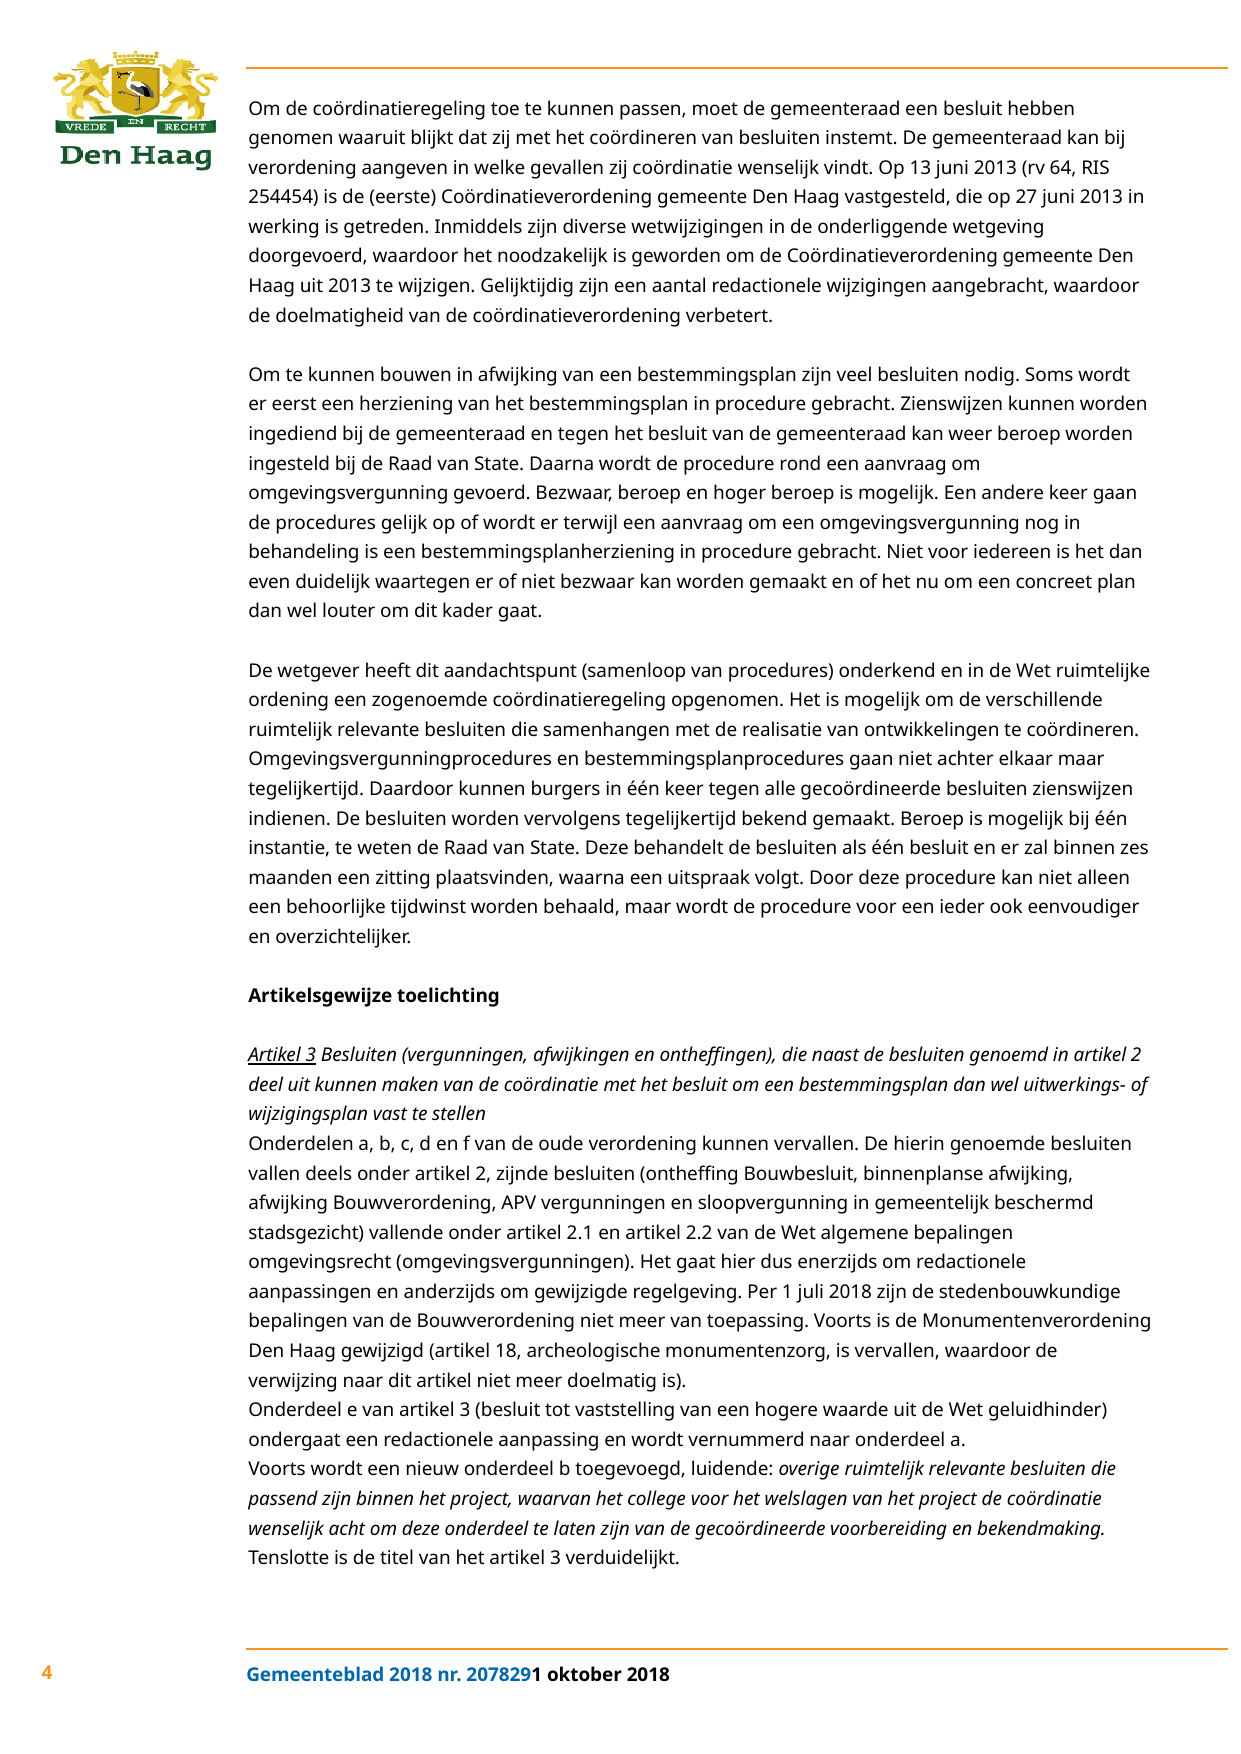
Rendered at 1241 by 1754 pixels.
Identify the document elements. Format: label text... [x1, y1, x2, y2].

text Artikelsgewijze toelichting [248, 982, 1152, 1008]
text Om de coördinatieregeling toe te kunnen passen, moet de gemeenteraad een besluit hebben genomen waaruit blijkt dat zij met het coördineren van besluiten instemt. De gemeenteraad kan bij verordening aangeven in welke gevallen zij coördinatie wenselijk vindt. Op 13 juni 2013 (rv 64, RIS 254454) is de (eerste) Coördinatieverordening gemeente Den Haag vastgesteld, die op 27 juni 2013 in werking is getreden. Inmiddels zijn diverse wetwijzigingen in de onderliggende wetgeving doorgevoerd, waardoor het noodzakelijk is geworden om de Coördinatieverordening gemeente Den Haag uit 2013 te wijzigen. Gelijktijdig zijn een aantal redactionele wijzigingen aangebracht, waardoor de doelmatigheid van de coördinatieverordening verbetert. [248, 95, 1152, 328]
text Voorts wordt een nieuw onderdeel b toegevoegd, luidende: overige ruimtelijk relevante besluiten die passend zijn binnen het project, waarvan het college voor het welslagen van het project de coördinatie wenselijk acht om deze onderdeel te laten zijn van de gecoördineerde voorbereiding en bekendmaking. [248, 1456, 1152, 1541]
text Onderdeel e van artikel 3 (besluit tot vaststelling van een hogere waarde uit de Wet geluidhinder) ondergaat een redactionele aanpassing en wordt vernummerd naar onderdeel a. [248, 1396, 1152, 1452]
text Onderdelen a, b, c, d en f van de oude verordening kunnen vervallen. De hierin genoemde besluiten vallen deels onder artikel 2, zijnde besluiten (ontheffing Bouwbesluit, binnenplanse afwijking, afwijking Bouwverordening, APV vergunningen en sloopvergunning in gemeentelijk beschermd stadsgezicht) vallende onder artikel 2.1 en artikel 2.2 van de Wet algemene bepalingen omgevingsrecht (omgevingsvergunningen). Het gaat hier dus enerzijds om redactionele aanpassingen en anderzijds om gewijzigde regelgeving. Per 1 juli 2018 zijn de stedenbouwkundige bepalingen van de Bouwverordening niet meer van toepassing. Voorts is de Monumentenverordening Den Haag gewijzigd (artikel 18, archeologische monumentenzorg, is vervallen, waardoor de verwijzing naar dit artikel niet meer doelmatig is). [248, 1130, 1152, 1393]
text Artikel 3 Besluiten (vergunningen, afwijkingen en ontheffingen), die naast de besluiten genoemd in artikel 2 deel uit kunnen maken van de coördinatie met het besluit om een bestemmingsplan dan wel uitwerkings- of wijzigingsplan vast te stellen [248, 1041, 1152, 1126]
picture [41, 47, 231, 172]
text Tenslotte is de titel van het artikel 3 verduidelijkt. [248, 1544, 1152, 1570]
text De wetgever heeft dit aandachtspunt (samenloop van procedures) onderkend en in de Wet ruimtelijke ordening een zogenoemde coördinatieregeling opgenomen. Het is mogelijk om de verschillende ruimtelijk relevante besluiten die samenhangen met de realisatie van ontwikkelingen te coördineren. Omgevingsvergunningprocedures en bestemmingsplanprocedures gaan niet achter elkaar maar tegelijkertijd. Daardoor kunnen burgers in één keer tegen alle gecoördineerde besluiten zienswijzen indienen. De besluiten worden vervolgens tegelijkertijd bekend gemaakt. Beroep is mogelijk bij één instantie, te weten de Raad van State. Deze behandelt de besluiten als één besluit en er zal binnen zes maanden een zitting plaatsvinden, waarna een uitspraak volgt. Door deze procedure kan niet alleen een behoorlijke tijdwinst worden behaald, maar wordt de procedure voor een ieder ook eenvoudiger en overzichtelijker. [248, 657, 1152, 949]
text Om te kunnen bouwen in afwijking van een bestemmingsplan zijn veel besluiten nodig. Soms wordt er eerst een herziening van het bestemmingsplan in procedure gebracht. Zienswijzen kunnen worden ingediend bij de gemeenteraad en tegen het besluit van de gemeenteraad kan weer beroep worden ingesteld bij de Raad van State. Daarna wordt de procedure rond een aanvraag om omgevingsvergunning gevoerd. Bezwaar, beroep en hoger beroep is mogelijk. Een andere keer gaan de procedures gelijk op of wordt er terwijl een aanvraag om een omgevingsvergunning nog in behandeling is een bestemmingsplanherziening in procedure gebracht. Niet voor iedereen is het dan even duidelijk waartegen er of niet bezwaar kan worden gemaakt en of het nu om een concreet plan dan wel louter om dit kader gaat. [248, 361, 1152, 623]
